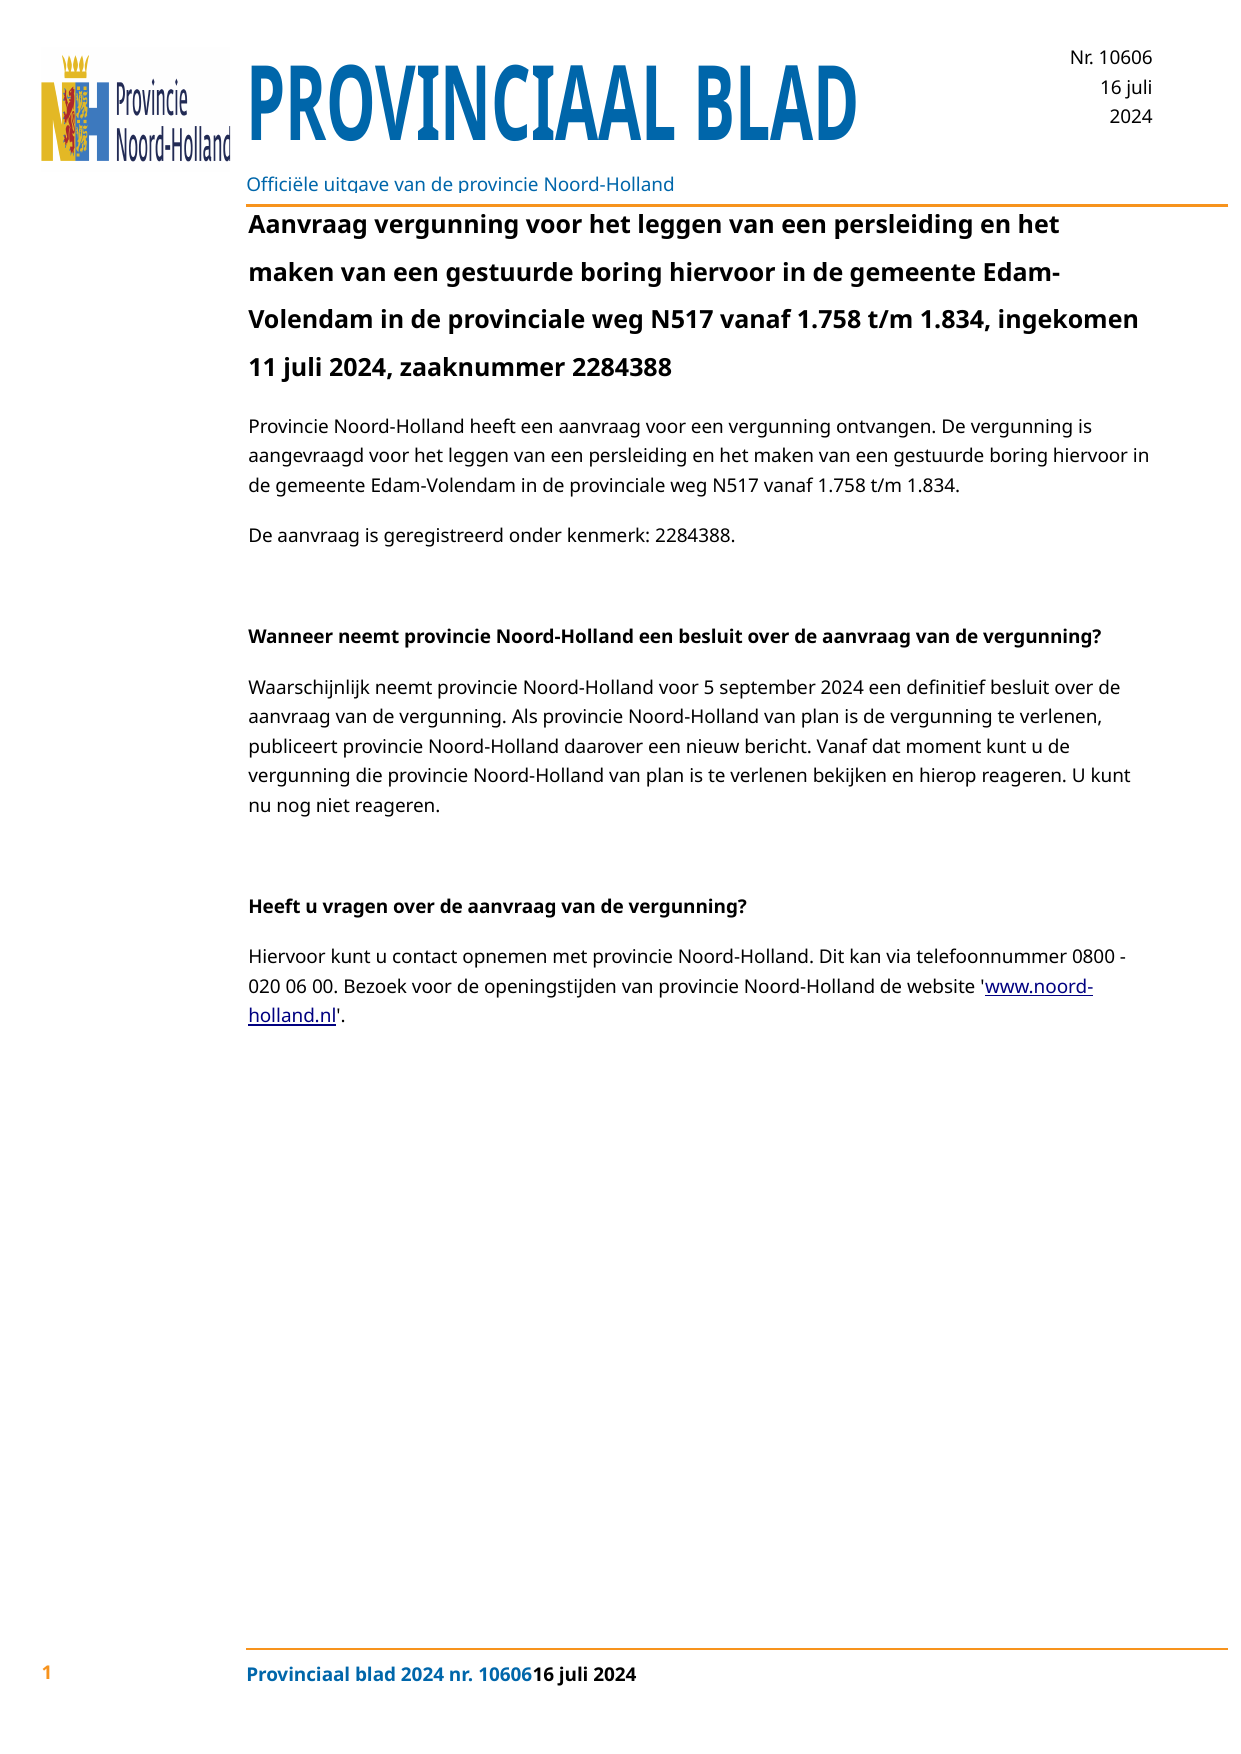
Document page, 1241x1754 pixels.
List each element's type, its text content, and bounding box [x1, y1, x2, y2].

text Hiervoor kunt u contact opnemen met provincie Noord-Holland. Dit kan via telefoonnummer 0800 - 020 06 00. Bezoek voor de openingstijden van provincie Noord-Holland de website 'www.noord-holland.nl'. [248, 943, 1152, 1028]
text Aanvraag vergunning voor het leggen van een persleiding en het maken van een gestuurde boring hiervoor in de gemeente Edam-Volendam in de provinciale weg N517 vanaf 1.758 t/m 1.834, ingekomen 11 juli 2024, zaaknummer 2284388 [248, 207, 1152, 384]
text Wanneer neemt provincie Noord-Holland een besluit over de aanvraag van de vergunning? [248, 623, 1152, 649]
text Provincie Noord-Holland heeft een aanvraag voor een vergunning ontvangen. De vergunning is aangevraagd voor het leggen van een persleiding en het maken van een gestuurde boring hiervoor in de gemeente Edam-Volendam in de provinciale weg N517 vanaf 1.758 t/m 1.834. [248, 413, 1152, 498]
text Heeft u vragen over de aanvraag van de vergunning? [248, 893, 1152, 919]
text Waarschijnlijk neemt provincie Noord-Holland voor 5 september 2024 een definitief besluit over de aanvraag van de vergunning. Als provincie Noord-Holland van plan is de vergunning te verlenen, publiceert provincie Noord-Holland daarover een nieuw bericht. Vanaf dat moment kunt u de vergunning die provincie Noord-Holland van plan is te verlenen bekijken en hierop reageren. U kunt nu nog niet reageren. [248, 674, 1152, 818]
picture [41, 47, 231, 172]
text De aanvraag is geregistreerd onder kenmerk: 2284388. [248, 523, 1152, 548]
